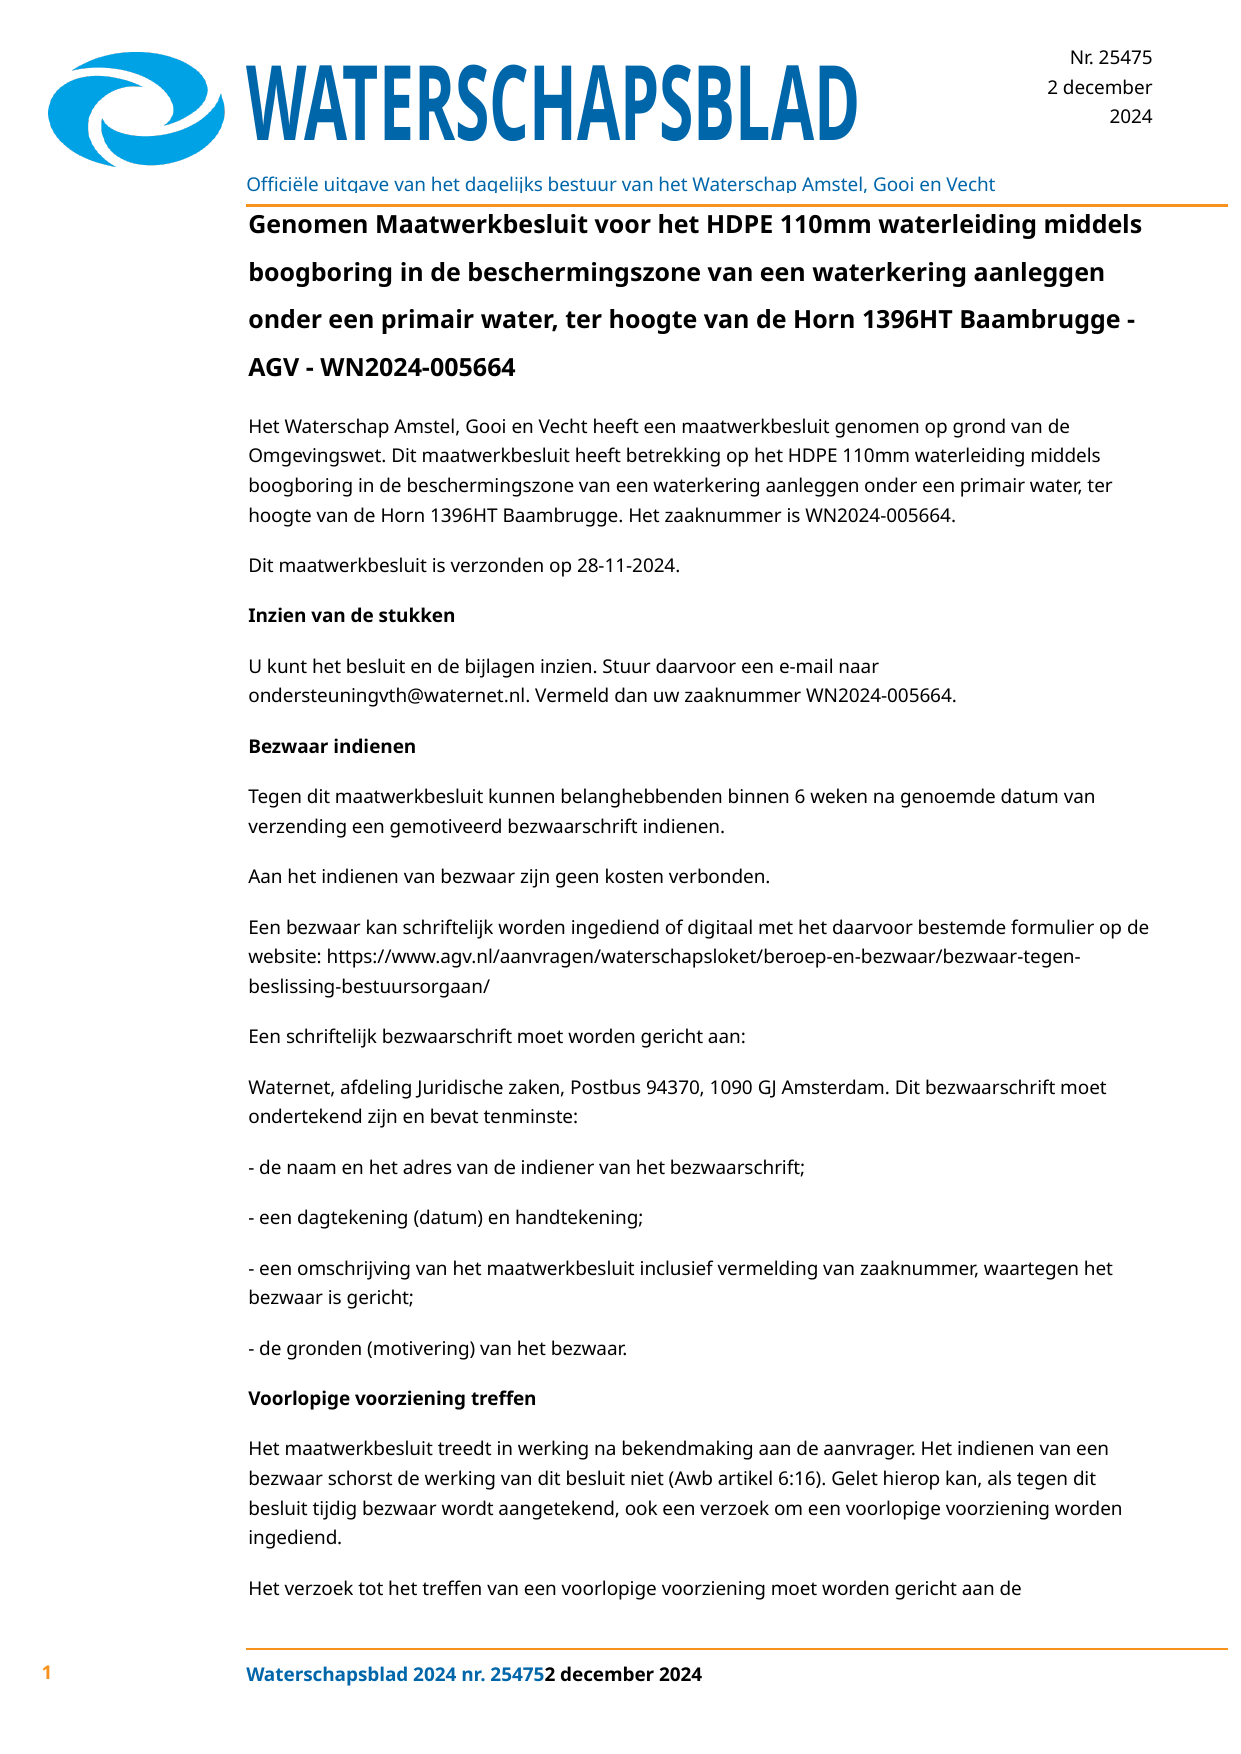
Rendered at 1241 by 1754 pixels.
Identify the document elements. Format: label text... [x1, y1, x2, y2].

text Waternet, afdeling Juridische zaken, Postbus 94370, 1090 GJ Amsterdam. Dit bezwaarschrift moet ondertekend zijn en bevat tenminste: [248, 1074, 1152, 1129]
text Het maatwerkbesluit treedt in werking na bekendmaking aan de aanvrager. Het indienen van een bezwaar schorst de werking van dit besluit niet (Awb artikel 6:16). Gelet hierop kan, als tegen dit besluit tijdig bezwaar wordt aangetekend, ook een verzoek om een voorlopige voorziening worden ingediend. [248, 1436, 1152, 1550]
text - een omschrijving van het maatwerkbesluit inclusief vermelding van zaaknummer, waartegen het bezwaar is gericht; [248, 1255, 1152, 1310]
text Voorlopige voorziening treffen [248, 1385, 1152, 1411]
text - de naam en het adres van de indiener van het bezwaarschrift; [248, 1154, 1152, 1180]
text Tegen dit maatwerkbesluit kunnen belanghebbenden binnen 6 weken na genoemde datum van verzending een gemotiveerd bezwaarschrift indienen. [248, 783, 1152, 839]
text Inzien van de stukken [248, 603, 1152, 628]
text Genomen Maatwerkbesluit voor het HDPE 110mm waterleiding middels boogboring in de beschermingszone van een waterkering aanleggen onder een primair water, ter hoogte van de Horn 1396HT Baambrugge - AGV - WN2024-005664 [248, 207, 1152, 384]
text Het verzoek tot het treffen van een voorlopige voorziening moet worden gericht aan de [248, 1575, 1152, 1601]
text U kunt het besluit en de bijlagen inzien. Stuur daarvoor een e-mail naar ondersteuningvth@waternet.nl. Vermeld dan uw zaaknummer WN2024-005664. [248, 653, 1152, 708]
text Bezwaar indienen [248, 733, 1152, 759]
text - de gronden (motivering) van het bezwaar. [248, 1335, 1152, 1361]
text Een schriftelijk bezwaarschrift moet worden gericht aan: [248, 1023, 1152, 1049]
text - een dagtekening (datum) en handtekening; [248, 1204, 1152, 1230]
text Dit maatwerkbesluit is verzonden op 28-11-2024. [248, 552, 1152, 578]
text Aan het indienen van bezwaar zijn geen kosten verbonden. [248, 863, 1152, 889]
text Een bezwaar kan schriftelijk worden ingediend of digitaal met het daarvoor bestemde formulier op de website: https://www.agv.nl/aanvragen/waterschapsloket/beroep-en-bezwaar/bezwaar-tegen-beslissing-bestuursorgaan/ [248, 914, 1152, 999]
text Het Waterschap Amstel, Gooi en Vecht heeft een maatwerkbesluit genomen op grond van de Omgevingswet. Dit maatwerkbesluit heeft betrekking op het HDPE 110mm waterleiding middels boogboring in de beschermingszone van een waterkering aanleggen onder een primair water, ter hoogte van de Horn 1396HT Baambrugge. Het zaaknummer is WN2024-005664. [248, 413, 1152, 528]
picture [41, 47, 231, 172]
